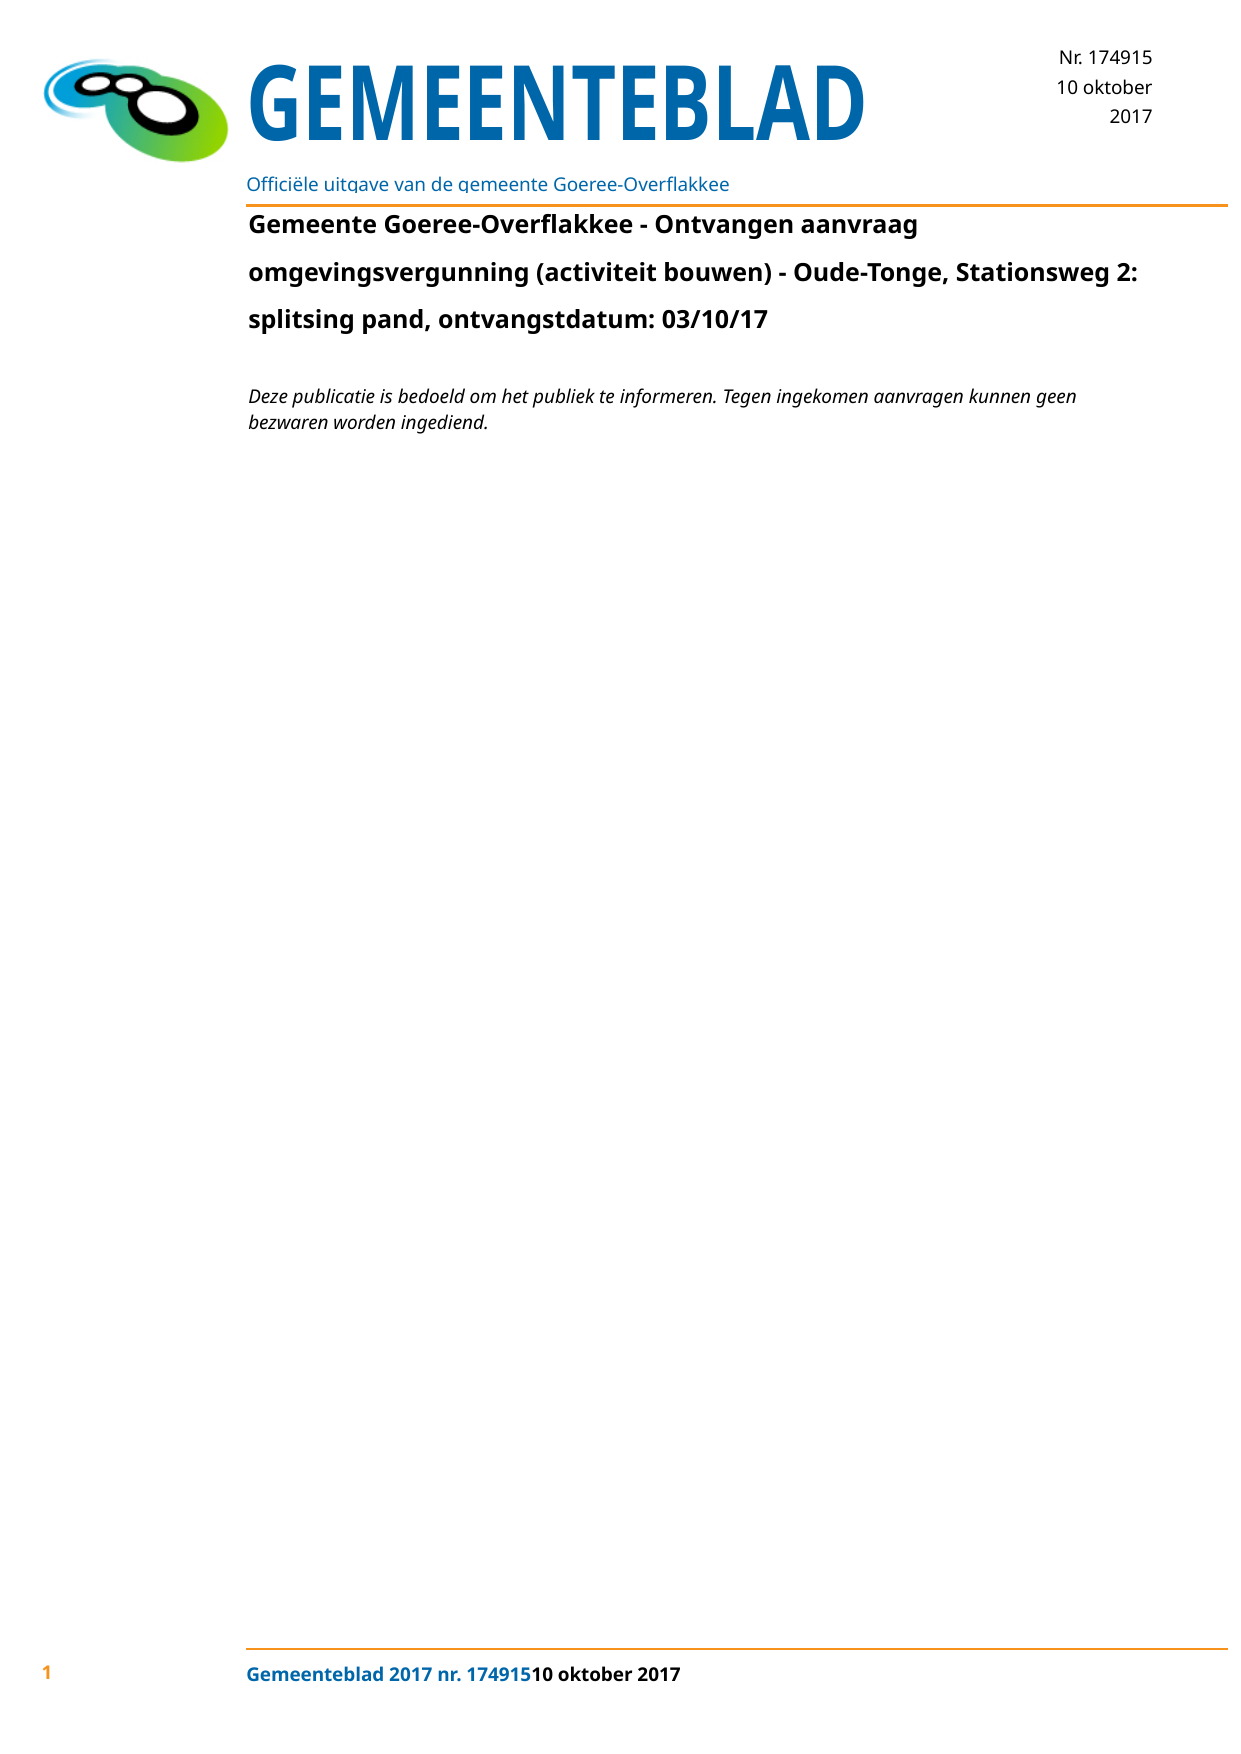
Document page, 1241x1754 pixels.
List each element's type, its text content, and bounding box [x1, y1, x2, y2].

picture [41, 47, 231, 172]
text Gemeente Goeree-Overflakkee - Ontvangen aanvraag omgevingsvergunning (activiteit bouwen) - Oude-Tonge, Stationsweg 2: splitsing pand, ontvangstdatum: 03/10/17 [248, 207, 1152, 336]
text Deze publicatie is bedoeld om het publiek te informeren. Tegen ingekomen aanvragen kunnen geen bezwaren worden ingediend. [248, 384, 1152, 435]
